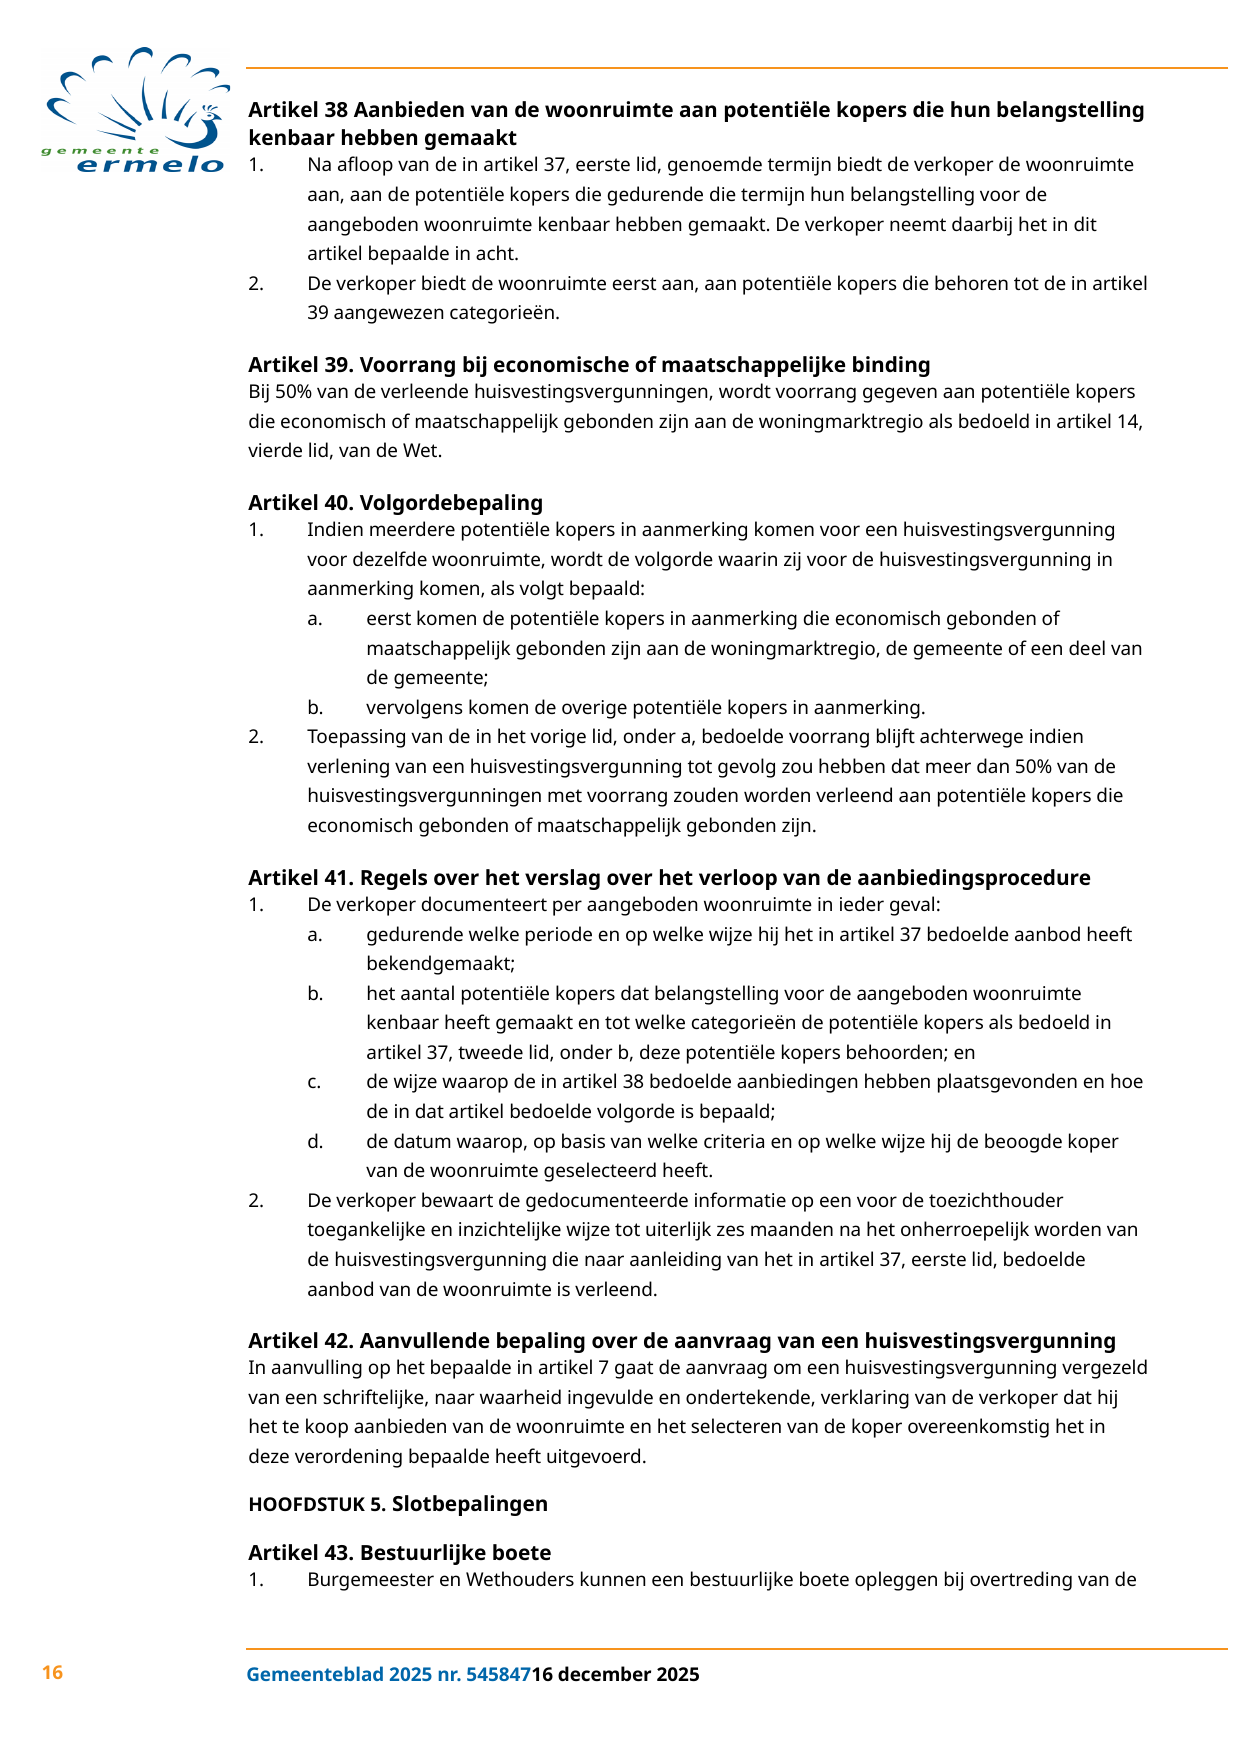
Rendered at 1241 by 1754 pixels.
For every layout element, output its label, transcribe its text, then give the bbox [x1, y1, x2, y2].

text Artikel 40. Volgordebepaling [248, 488, 1152, 516]
text In aanvulling op het bepaalde in artikel 7 gaat de aanvraag om een huisvestingsvergunning vergezeld van een schriftelijke, naar waarheid ingevulde en ondertekende, verklaring van de verkoper dat hij het te koop aanbieden van de woonruimte en het selecteren van de koper overeenkomstig het in deze verordening bepaalde heeft uitgevoerd. [248, 1354, 1152, 1469]
picture [41, 47, 231, 172]
list gedurende welke periode en op welke wijze hij het in artikel 37 bedoelde aanbod heeft bekendgemaakt; [307, 921, 1152, 976]
list De verkoper bewaart de gedocumenteerde informatie op een voor de toezichthouder toegankelijke en inzichtelijke wijze tot uiterlijk zes maanden na het onherroepelijk worden van de huisvestingsvergunning die naar aanleiding van het in artikel 37, eerste lid, bedoelde aanbod van de woonruimte is verleend. [248, 1187, 1152, 1301]
list Toepassing van de in het vorige lid, onder a, bedoelde voorrang blijft achterwege indien verlening van een huisvestingsvergunning tot gevolg zou hebben dat meer dan 50% van de huisvestingsvergunningen met voorrang zouden worden verleend aan potentiële kopers die economisch gebonden of maatschappelijk gebonden zijn. [248, 723, 1152, 838]
list het aantal potentiële kopers dat belangstelling voor de aangeboden woonruimte kenbaar heeft gemaakt en tot welke categorieën de potentiële kopers als bedoeld in artikel 37, tweede lid, onder b, deze potentiële kopers behoorden; en [307, 980, 1152, 1065]
list De verkoper documenteert per aangeboden woonruimte in ieder geval: [248, 891, 1152, 917]
list vervolgens komen de overige potentiële kopers in aanmerking. [307, 694, 1152, 720]
list Na afloop van de in artikel 37, eerste lid, genoemde termijn biedt de verkoper de woonruimte aan, aan de potentiële kopers die gedurende die termijn hun belangstelling voor de aangeboden woonruimte kenbaar hebben gemaakt. De verkoper neemt daarbij het in dit artikel bepaalde in acht. [248, 152, 1152, 266]
text Artikel 39. Voorrang bij economische of maatschappelijke binding [248, 350, 1152, 378]
text Artikel 43. Bestuurlijke boete [248, 1538, 1152, 1567]
list Indien meerdere potentiële kopers in aanmerking komen voor een huisvestingsvergunning voor dezelfde woonruimte, wordt de volgorde waarin zij voor de huisvestingsvergunning in aanmerking komen, als volgt bepaald: [248, 516, 1152, 601]
text HOOFDSTUK 5. Slotbepalingen [248, 1489, 1152, 1517]
list De verkoper biedt de woonruimte eerst aan, aan potentiële kopers die behoren tot de in artikel 39 aangewezen categorieën. [248, 270, 1152, 325]
text Artikel 42. Aanvullende bepaling over de aanvraag van een huisvestingsvergunning [248, 1326, 1152, 1354]
list Burgemeester en Wethouders kunnen een bestuurlijke boete opleggen bij overtreding van de [248, 1567, 1152, 1592]
list eerst komen de potentiële kopers in aanmerking die economisch gebonden of maatschappelijk gebonden zijn aan de woningmarktregio, de gemeente of een deel van de gemeente; [307, 605, 1152, 690]
text Bij 50% van de verleende huisvestingsvergunningen, wordt voorrang gegeven aan potentiële kopers die economisch of maatschappelijk gebonden zijn aan de woningmarktregio als bedoeld in artikel 14, vierde lid, van de Wet. [248, 378, 1152, 463]
text Artikel 41. Regels over het verslag over het verloop van de aanbiedingsprocedure [248, 863, 1152, 891]
text Artikel 38 Aanbieden van de woonruimte aan potentiële kopers die hun belangstelling kenbaar hebben gemaakt [248, 95, 1152, 152]
list de datum waarop, op basis van welke criteria en op welke wijze hij de beoogde koper van de woonruimte geselecteerd heeft. [307, 1128, 1152, 1183]
list de wijze waarop de in artikel 38 bedoelde aanbiedingen hebben plaatsgevonden en hoe de in dat artikel bedoelde volgorde is bepaald; [307, 1069, 1152, 1124]
